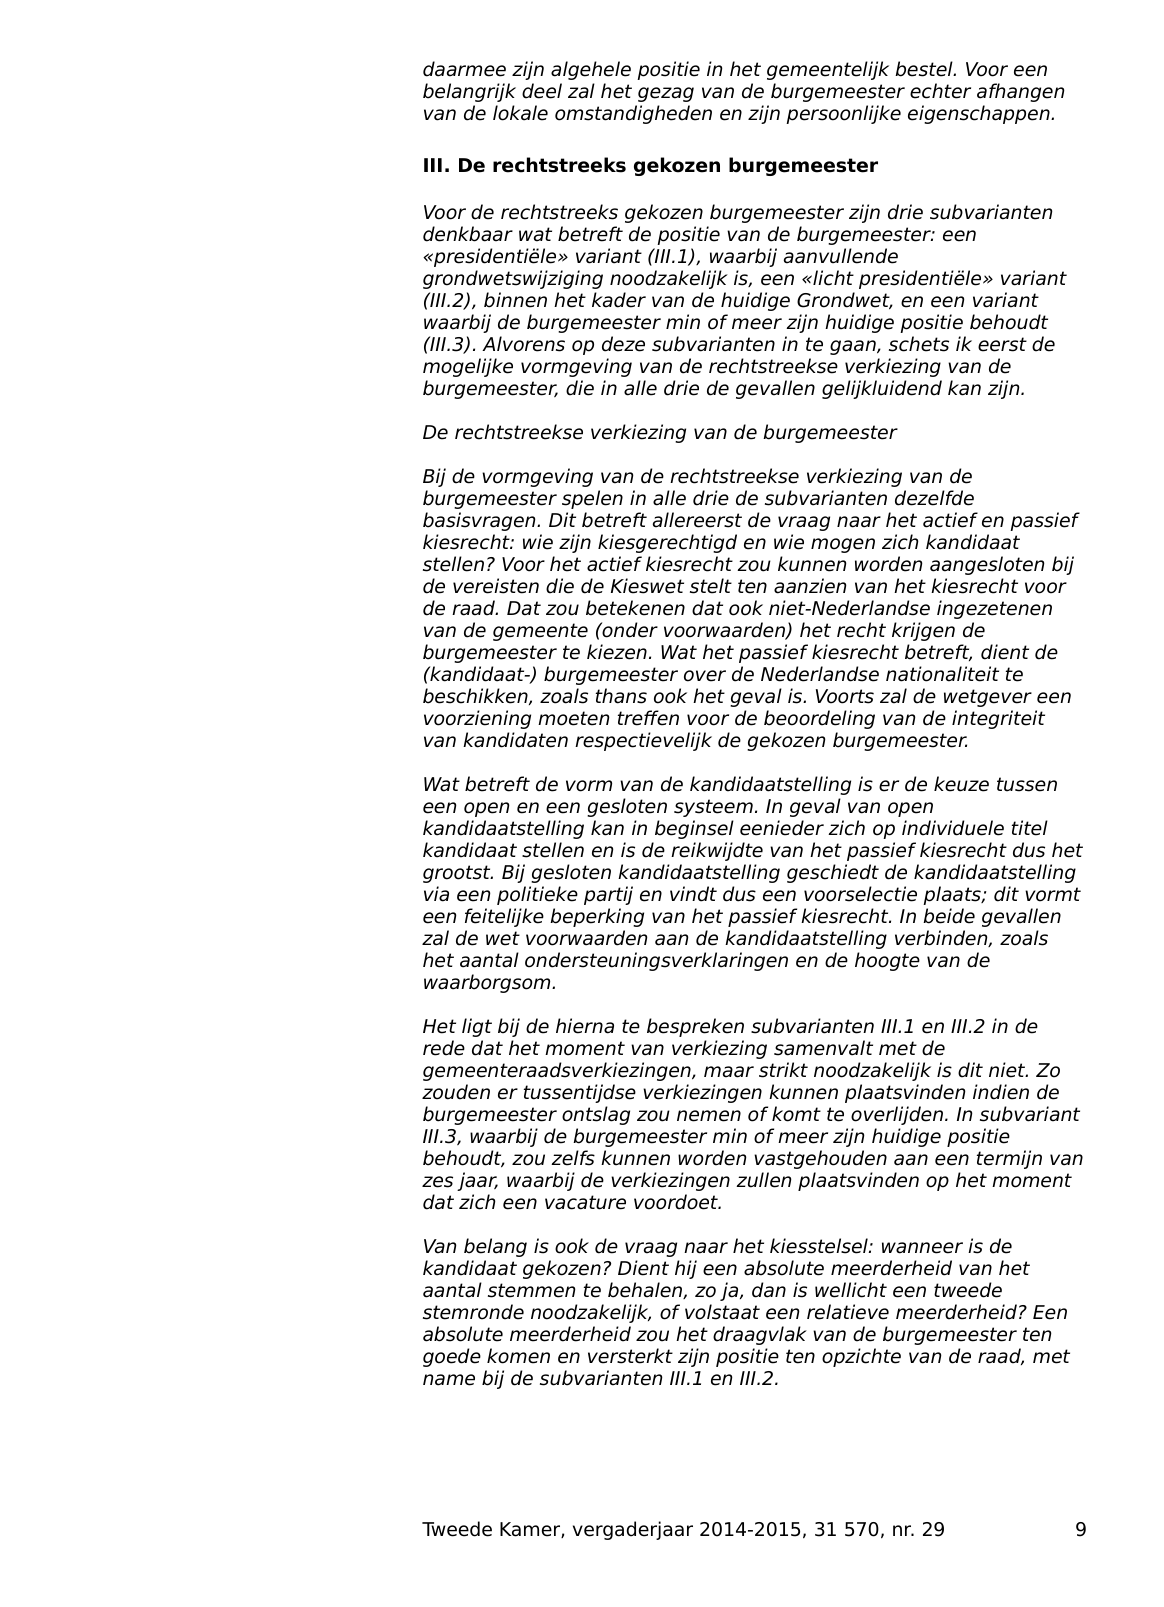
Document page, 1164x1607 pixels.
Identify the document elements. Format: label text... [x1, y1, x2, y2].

text Voor de rechtstreeks gekozen burgemeester zijn drie subvarianten denkbaar wat betreft de positie van de burgemeester: een «presidentiële» variant (III.1), waarbij aanvullende grondwetswijziging noodzakelijk is, een «licht presidentiële» variant (III.2), binnen het kader van de huidige Grondwet, en een variant waarbij de burgemeester min of meer zijn huidige positie behoudt (III.3). Alvorens op deze subvarianten in te gaan, schets ik eerst de mogelijke vormgeving van de rechtstreekse verkiezing van de burgemeester, die in alle drie de gevallen gelijkluidend kan zijn. [422, 202, 1087, 400]
text Het ligt bij de hierna te bespreken subvarianten III.1 en III.2 in de rede dat het moment van verkiezing samenvalt met de gemeenteraadsverkiezingen, maar strikt noodzakelijk is dit niet. Zo zouden er tussentijdse verkiezingen kunnen plaatsvinden indien de burgemeester ontslag zou nemen of komt te overlijden. In subvariant III.3, waarbij de burgemeester min of meer zijn huidige positie behoudt, zou zelfs kunnen worden vastgehouden aan een termijn van zes jaar, waarbij de verkiezingen zullen plaatsvinden op het moment dat zich een vacature voordoet. [422, 1016, 1087, 1214]
text Van belang is ook de vraag naar het kiesstelsel: wanneer is de kandidaat gekozen? Dient hij een absolute meerderheid van het aantal stemmen te behalen, zo ja, dan is wellicht een tweede stemronde noodzakelijk, of volstaat een relatieve meerderheid? Een absolute meerderheid zou het draagvlak van de burgemeester ten goede komen en versterkt zijn positie ten opzichte van de raad, met name bij de subvarianten III.1 en III.2. [422, 1236, 1087, 1390]
text Bij de vormgeving van de rechtstreekse verkiezing van de burgemeester spelen in alle drie de subvarianten dezelfde basisvragen. Dit betreft allereerst de vraag naar het actief en passief kiesrecht: wie zijn kiesgerechtigd en wie mogen zich kandidaat stellen? Voor het actief kiesrecht zou kunnen worden aangesloten bij de vereisten die de Kieswet stelt ten aanzien van het kiesrecht voor de raad. Dat zou betekenen dat ook niet-Nederlandse ingezetenen van de gemeente (onder voorwaarden) het recht krijgen de burgemeester te kiezen. Wat het passief kiesrecht betreft, dient de (kandidaat-) burgemeester over de Nederlandse nationaliteit te beschikken, zoals thans ook het geval is. Voorts zal de wetgever een voorziening moeten treffen voor de beoordeling van de integriteit van kandidaten respectievelijk de gekozen burgemeester. [422, 466, 1087, 752]
subtitle III. De rechtstreeks gekozen burgemeester [422, 155, 1087, 177]
subtitle De rechtstreekse verkiezing van de burgemeester [422, 422, 1087, 444]
text Wat betreft de vorm van de kandidaatstelling is er de keuze tussen een open en een gesloten systeem. In geval van open kandidaatstelling kan in beginsel eenieder zich op individuele titel kandidaat stellen en is de reikwijdte van het passief kiesrecht dus het grootst. Bij gesloten kandidaatstelling geschiedt de kandidaatstelling via een politieke partij en vindt dus een voorselectie plaats; dit vormt een feitelijke beperking van het passief kiesrecht. In beide gevallen zal de wet voorwaarden aan de kandidaatstelling verbinden, zoals het aantal ondersteuningsverklaringen en de hoogte van de waarborgsom. [422, 774, 1087, 994]
text daarmee zijn algehele positie in het gemeentelijk bestel. Voor een belangrijk deel zal het gezag van de burgemeester echter afhangen van de lokale omstandigheden en zijn persoonlijke eigenschappen. [422, 59, 1087, 125]
